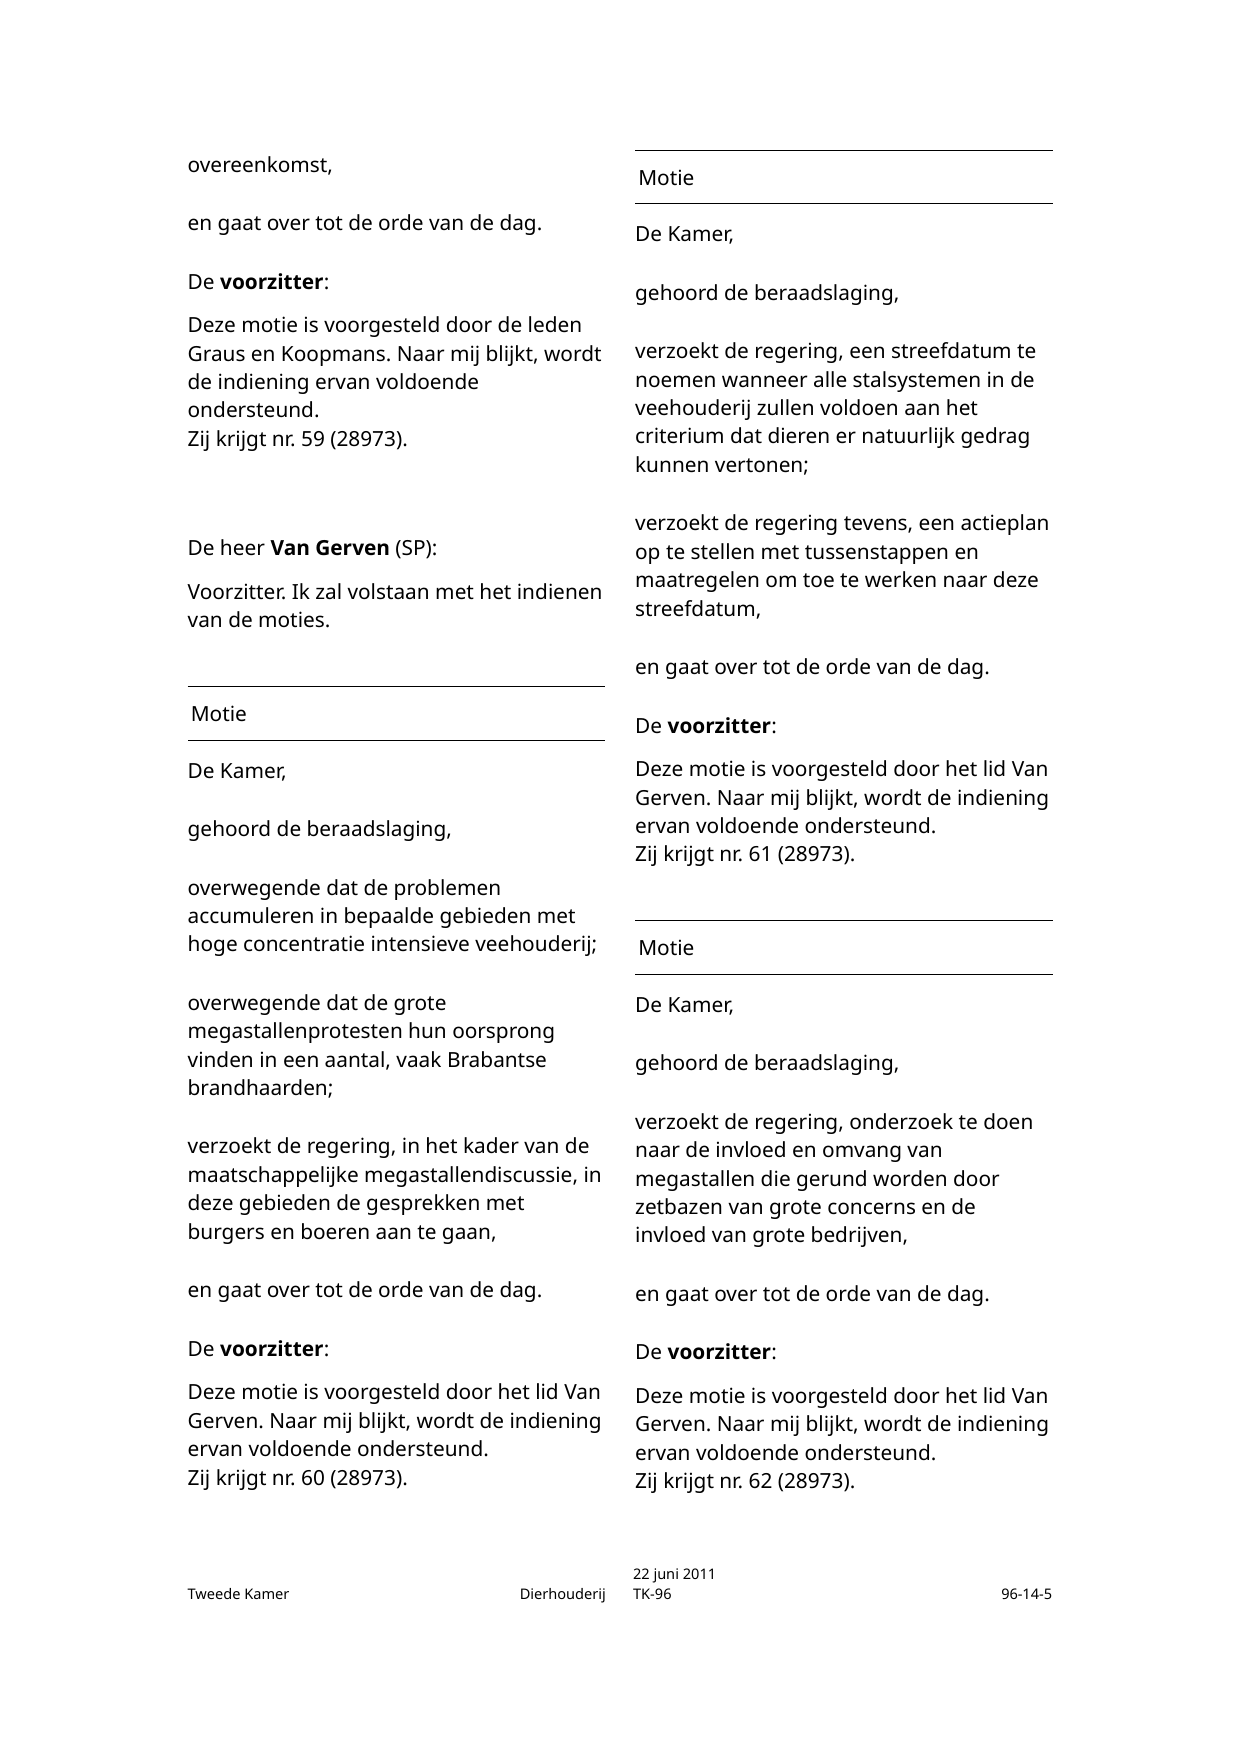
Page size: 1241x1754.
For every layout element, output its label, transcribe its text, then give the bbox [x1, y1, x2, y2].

text overwegende dat de grote megastallenprotesten hun oorsprong vinden in een aantal, vaak Brabantse brandhaarden; [187, 988, 605, 1102]
text De Kamer, [187, 756, 605, 784]
text en gaat over tot de orde van de dag. [635, 652, 1053, 681]
text Deze motie is voorgesteld door het lid Van Gerven. Naar mij blijkt, wordt de indiening ervan voldoende ondersteund. [635, 1381, 1053, 1466]
text De voorzitter: [635, 711, 1053, 739]
text Zij krijgt nr. 59 (28973). [187, 424, 605, 452]
text De voorzitter: [187, 1334, 605, 1362]
text en gaat over tot de orde van de dag. [635, 1279, 1053, 1307]
text en gaat over tot de orde van de dag. [187, 208, 605, 237]
text verzoekt de regering, onderzoek te doen naar de invloed en omvang van megastallen die gerund worden door zetbazen van grote concerns en de invloed van grote bedrijven, [635, 1107, 1053, 1249]
text Deze motie is voorgesteld door het lid Van Gerven. Naar mij blijkt, wordt de indiening ervan voldoende ondersteund. [635, 754, 1053, 839]
subtitle Motie [635, 151, 1053, 203]
text Deze motie is voorgesteld door het lid Van Gerven. Naar mij blijkt, wordt de indiening ervan voldoende ondersteund. [187, 1377, 605, 1463]
text Deze motie is voorgesteld door de leden Graus en Koopmans. Naar mij blijkt, wordt de indiening ervan voldoende ondersteund. [187, 310, 605, 424]
text  [187, 482, 605, 511]
text Zij krijgt nr. 61 (28973). [635, 839, 1053, 868]
text De voorzitter: [635, 1337, 1053, 1366]
text en gaat over tot de orde van de dag. [187, 1275, 605, 1304]
text verzoekt de regering, een streefdatum te noemen wanneer alle stalsystemen in de veehouderij zullen voldoen aan het criterium dat dieren er natuurlijk gedrag kunnen vertonen; [635, 336, 1053, 478]
text De Kamer, [635, 990, 1053, 1018]
subtitle Motie [635, 921, 1053, 974]
text gehoord de beraadslaging, [187, 814, 605, 843]
text verzoekt de regering tevens, een actieplan op te stellen met tussenstappen en maatregelen om toe te werken naar deze streefdatum, [635, 508, 1053, 622]
text De voorzitter: [187, 267, 605, 295]
text gehoord de beraadslaging, [635, 1048, 1053, 1077]
text overwegende dat de problemen accumuleren in bepaalde gebieden met hoge concentratie intensieve veehouderij; [187, 873, 605, 958]
text De Kamer, [635, 219, 1053, 248]
text verzoekt de regering, in het kader van de maatschappelijke megastallendiscussie, in deze gebieden de gesprekken met burgers en boeren aan te gaan, [187, 1132, 605, 1245]
text Zij krijgt nr. 62 (28973). [635, 1466, 1053, 1494]
subtitle Motie [187, 687, 605, 741]
text De heer Van Gerven (SP): [187, 533, 605, 562]
text gehoord de beraadslaging, [635, 278, 1053, 306]
text Voorzitter. Ik zal volstaan met het indienen van de moties. [187, 577, 605, 634]
text Zij krijgt nr. 60 (28973). [187, 1463, 605, 1491]
text overeenkomst, [187, 150, 605, 178]
